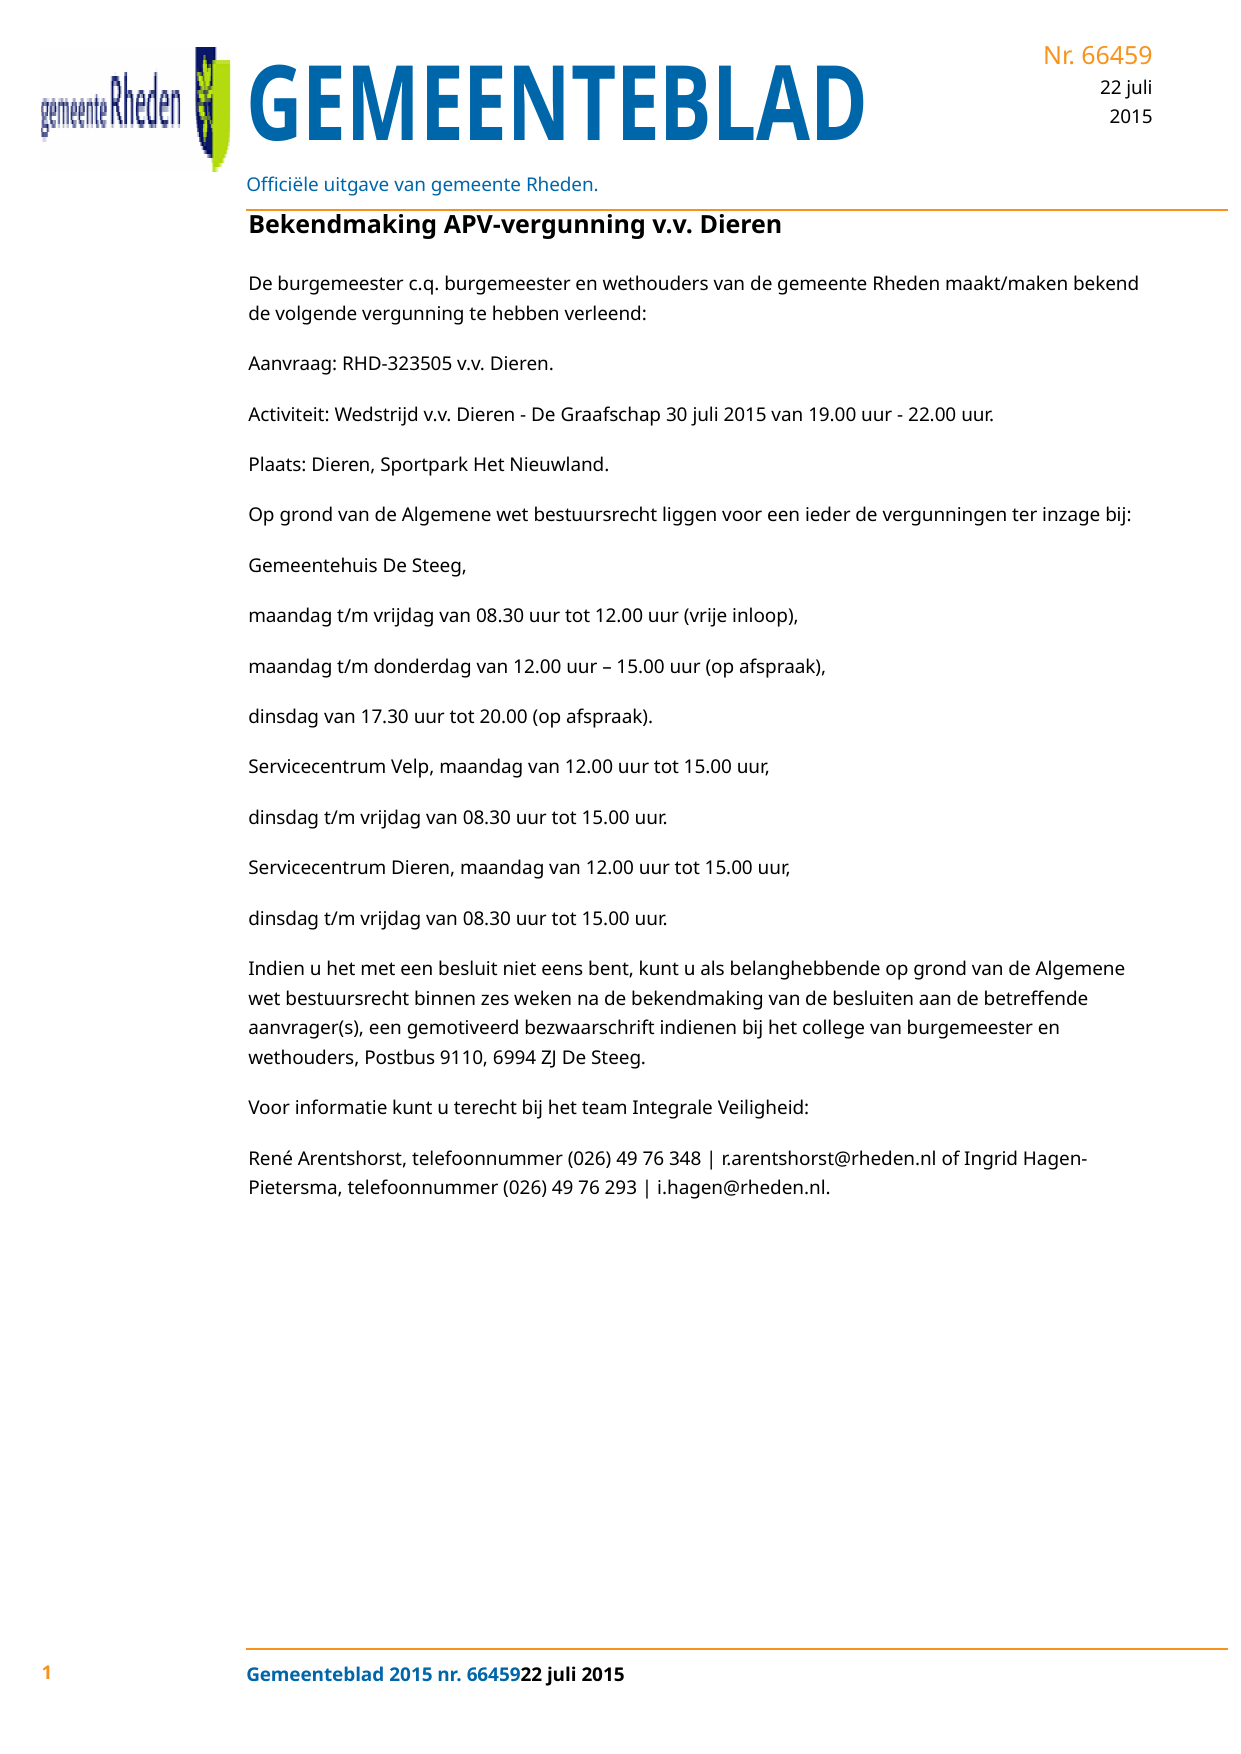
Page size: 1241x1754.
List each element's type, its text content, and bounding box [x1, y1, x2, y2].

text Gemeentehuis De Steeg, [248, 552, 1152, 578]
picture [41, 47, 231, 172]
text dinsdag t/m vrijdag van 08.30 uur tot 15.00 uur. [248, 905, 1152, 931]
text Voor informatie kunt u terecht bij het team Integrale Veiligheid: [248, 1094, 1152, 1120]
text Servicecentrum Velp, maandag van 12.00 uur tot 15.00 uur, [248, 754, 1152, 779]
text dinsdag t/m vrijdag van 08.30 uur tot 15.00 uur. [248, 804, 1152, 830]
text dinsdag van 17.30 uur tot 20.00 (op afspraak). [248, 703, 1152, 729]
text René Arentshorst, telefoonnummer (026) 49 76 348 | r.arentshorst@rheden.nl of Ingrid Hagen-Pietersma, telefoonnummer (026) 49 76 293 | i.hagen@rheden.nl. [248, 1145, 1152, 1200]
text Op grond van de Algemene wet bestuursrecht liggen voor een ieder de vergunningen ter inzage bij: [248, 502, 1152, 527]
text Activiteit: Wedstrijd v.v. Dieren - De Graafschap 30 juli 2015 van 19.00 uur - 22.00 uur. [248, 401, 1152, 426]
text Indien u het met een besluit niet eens bent, kunt u als belanghebbende op grond van de Algemene wet bestuursrecht binnen zes weken na de bekendmaking van de besluiten aan de betreffende aanvrager(s), een gemotiveerd bezwaarschrift indienen bij het college van burgemeester en wethouders, Postbus 9110, 6994 ZJ De Steeg. [248, 955, 1152, 1070]
text Servicecentrum Dieren, maandag van 12.00 uur tot 15.00 uur, [248, 854, 1152, 880]
text maandag t/m vrijdag van 08.30 uur tot 12.00 uur (vrije inloop), [248, 602, 1152, 628]
text maandag t/m donderdag van 12.00 uur – 15.00 uur (op afspraak), [248, 653, 1152, 678]
text Bekendmaking APV-vergunning v.v. Dieren [248, 211, 1152, 241]
text Plaats: Dieren, Sportpark Het Nieuwland. [248, 451, 1152, 477]
text De burgemeester c.q. burgemeester en wethouders van de gemeente Rheden maakt/maken bekend de volgende vergunning te hebben verleend: [248, 270, 1152, 326]
text Aanvraag: RHD-323505 v.v. Dieren. [248, 350, 1152, 376]
